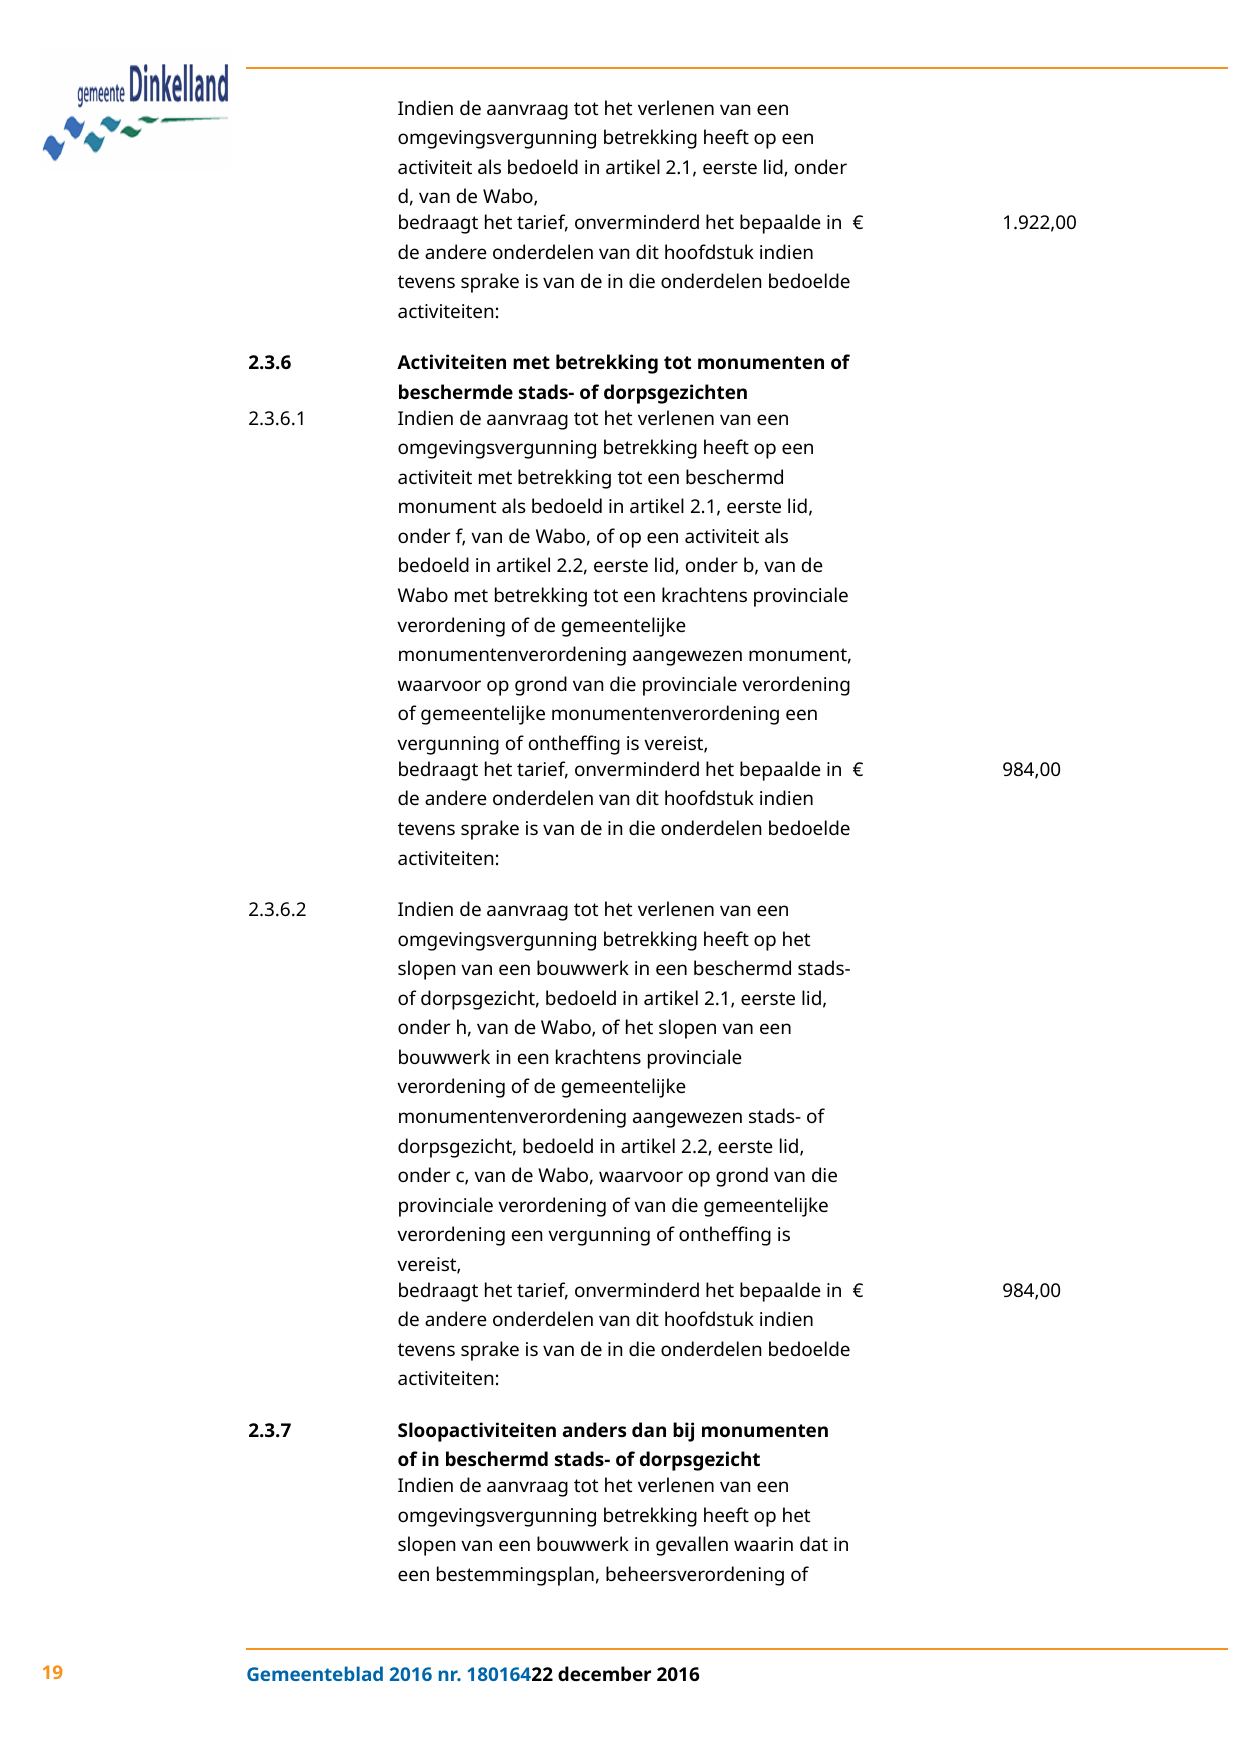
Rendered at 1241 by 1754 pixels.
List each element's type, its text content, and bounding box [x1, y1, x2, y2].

table_cell [1002, 405, 1152, 756]
table_cell [1002, 1391, 1152, 1417]
table_cell 1.922,00 [1002, 209, 1152, 324]
picture [41, 47, 231, 172]
table_cell [248, 756, 397, 870]
table_cell [853, 896, 1002, 1277]
table_cell [398, 1391, 852, 1417]
table_cell 2.3.6.2 [248, 896, 397, 1277]
table_cell [853, 1391, 1002, 1417]
table_cell bedraagt het tarief, onverminderd het bepaalde in de andere onderdelen van dit hoofdstuk indien tevens sprake is van de in die onderdelen bedoelde activiteiten: [398, 756, 852, 870]
table_cell € [853, 1277, 1002, 1391]
table_cell 2.3.6 [248, 350, 397, 405]
table_cell Indien de aanvraag tot het verlenen van een omgevingsvergunning betrekking heeft op een activiteit als bedoeld in artikel 2.1, eerste lid, onder d, van de Wabo, [398, 95, 852, 209]
table_cell [398, 324, 852, 349]
table_cell [248, 95, 397, 209]
table_cell [1002, 870, 1152, 896]
table_cell [853, 1417, 1002, 1472]
table_cell bedraagt het tarief, onverminderd het bepaalde in de andere onderdelen van dit hoofdstuk indien tevens sprake is van de in die onderdelen bedoelde activiteiten: [398, 1277, 852, 1391]
table_cell Sloopactiviteiten anders dan bij monumenten of in beschermd stads- of dorpsgezicht [398, 1417, 852, 1472]
table_cell [1002, 350, 1152, 405]
table_cell [853, 350, 1002, 405]
table_cell 984,00 [1002, 756, 1152, 870]
table_cell [248, 324, 397, 349]
table_cell 2.3.6.1 [248, 405, 397, 756]
table_cell [248, 870, 397, 896]
table_cell bedraagt het tarief, onverminderd het bepaalde in de andere onderdelen van dit hoofdstuk indien tevens sprake is van de in die onderdelen bedoelde activiteiten: [398, 209, 852, 324]
table_cell [248, 1473, 397, 1587]
table_cell [1002, 95, 1152, 209]
table_cell € [853, 756, 1002, 870]
table_cell [853, 870, 1002, 896]
table_cell Indien de aanvraag tot het verlenen van een omgevingsvergunning betrekking heeft op het slopen van een bouwwerk in gevallen waarin dat in een bestemmingsplan, beheersverordening of [398, 1473, 852, 1587]
table_cell Indien de aanvraag tot het verlenen van een omgevingsvergunning betrekking heeft op een activiteit met betrekking tot een beschermd monument als bedoeld in artikel 2.1, eerste lid, onder f, van de Wabo, of op een activiteit als bedoeld in artikel 2.2, eerste lid, onder b, van de Wabo met betrekking tot een krachtens provinciale verordening of de gemeentelijke monumentenverordening aangewezen monument, waarvoor op grond van die provinciale verordening of gemeentelijke monumentenverordening een vergunning of ontheffing is vereist, [398, 405, 852, 756]
table_cell [398, 870, 852, 896]
table_cell [1002, 896, 1152, 1277]
table_cell [1002, 1417, 1152, 1472]
table_cell [248, 1277, 397, 1391]
table_cell [853, 1473, 1002, 1587]
table_cell 984,00 [1002, 1277, 1152, 1391]
table_cell Indien de aanvraag tot het verlenen van een omgevingsvergunning betrekking heeft op het slopen van een bouwwerk in een beschermd stads- of dorpsgezicht, bedoeld in artikel 2.1, eerste lid, onder h, van de Wabo, of het slopen van een bouwwerk in een krachtens provinciale verordening of de gemeentelijke monumentenverordening aangewezen stads- of dorpsgezicht, bedoeld in artikel 2.2, eerste lid, onder c, van de Wabo, waarvoor op grond van die provinciale verordening of van die gemeentelijke verordening een vergunning of ontheffing is vereist, [398, 896, 852, 1277]
table_cell [1002, 1473, 1152, 1587]
table_cell [853, 405, 1002, 756]
table_cell [1002, 324, 1152, 349]
table_cell [248, 1391, 397, 1417]
table_cell Activiteiten met betrekking tot monumenten of beschermde stads- of dorpsgezichten [398, 350, 852, 405]
table_cell [248, 209, 397, 324]
table_cell [853, 324, 1002, 349]
table_cell € [853, 209, 1002, 324]
table_cell [853, 95, 1002, 209]
table_cell 2.3.7 [248, 1417, 397, 1472]
